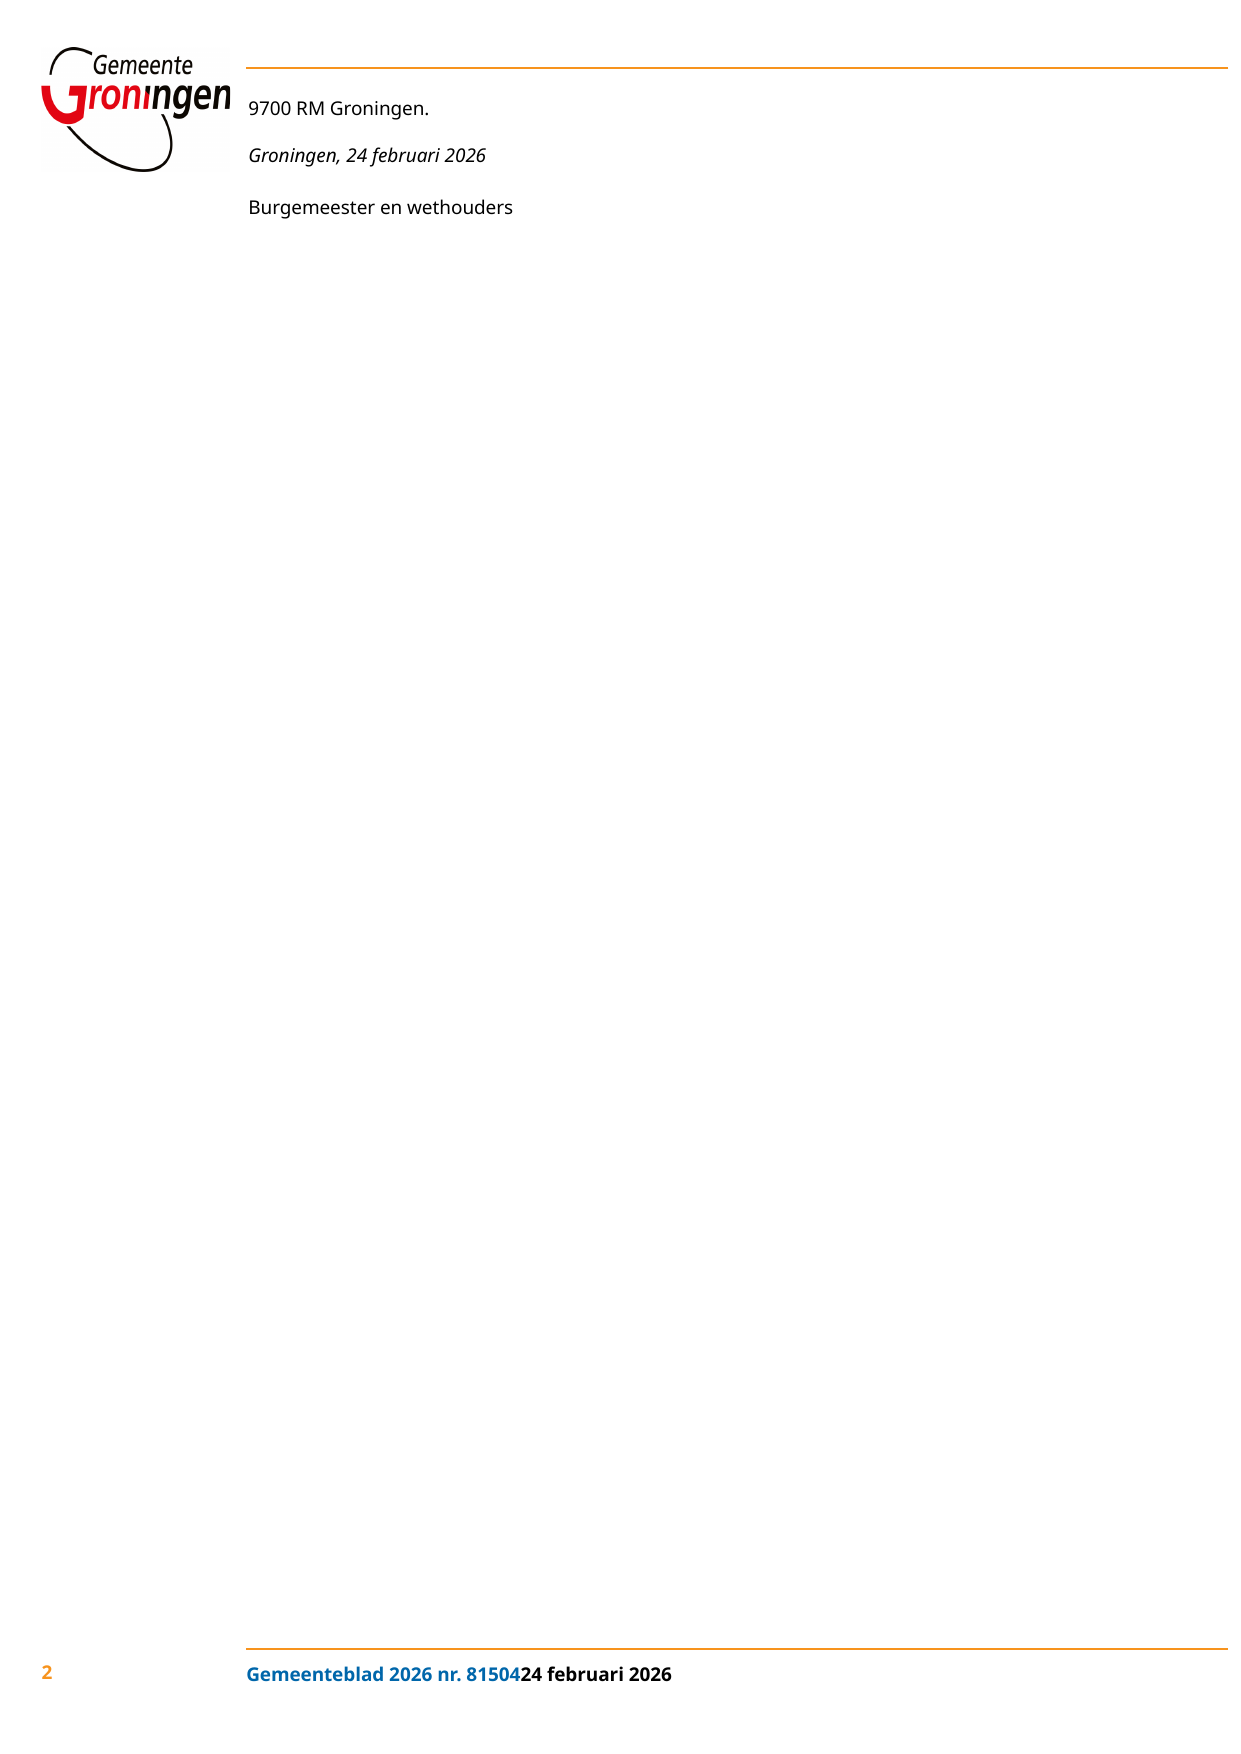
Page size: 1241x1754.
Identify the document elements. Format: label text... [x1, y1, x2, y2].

text 9700 RM Groningen. [248, 95, 1152, 121]
picture [41, 47, 231, 172]
text Groningen, 24 februari 2026 [248, 143, 1152, 168]
text Burgemeester en wethouders [248, 194, 1152, 220]
